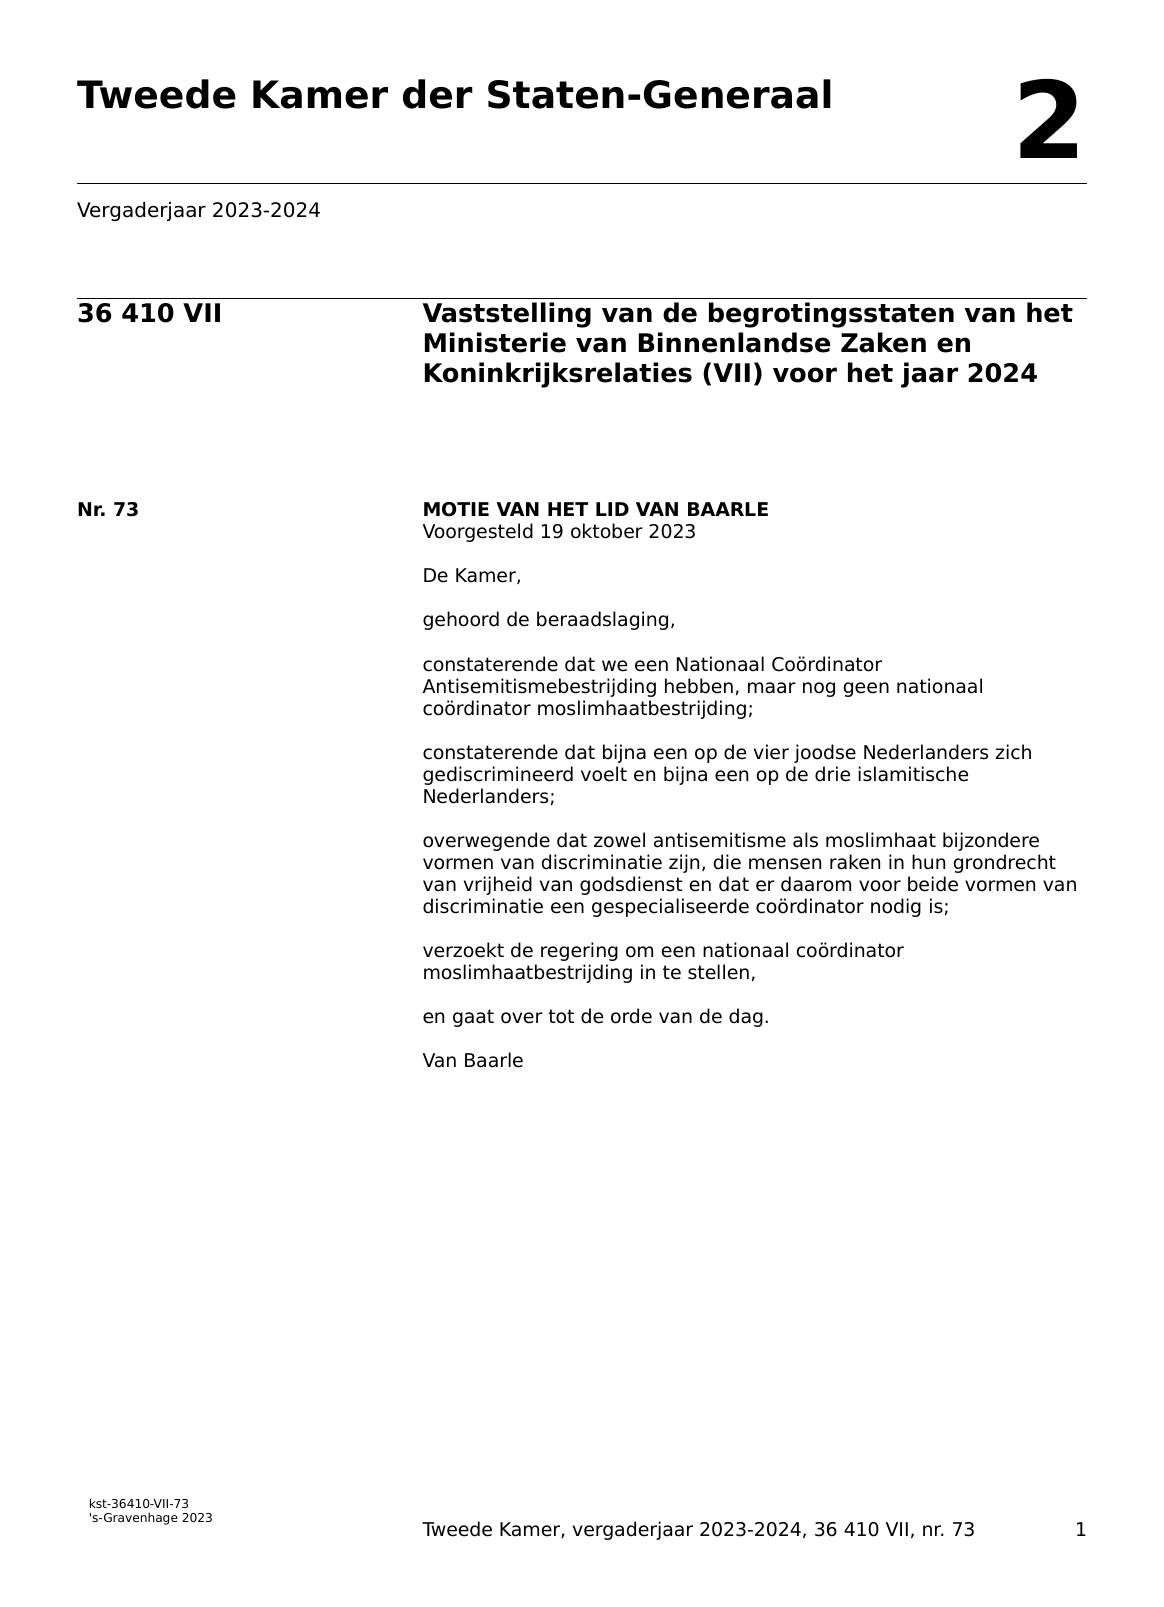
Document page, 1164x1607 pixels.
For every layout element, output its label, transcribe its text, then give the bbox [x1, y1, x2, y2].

text Voorgesteld 19 oktober 2023 [422, 521, 1087, 543]
text overwegende dat zowel antisemitisme als moslimhaat bijzondere vormen van discriminatie zijn, die mensen raken in hun grondrecht van vrijheid van godsdienst en dat er daarom voor beide vormen van discriminatie een gespecialiseerde coördinator nodig is; [422, 830, 1087, 918]
table_header 2 [886, 59, 1087, 183]
subtitle Nr. 73 MOTIE VAN HET LID VAN BAARLE [77, 499, 1087, 521]
subtitle 36 410 VII Vaststelling van de begrotingsstaten van het Ministerie van Binnenlandse Zaken en Koninkrijksrelaties (VII) voor het jaar 2024 [77, 299, 1087, 388]
table_cell Vergaderjaar 2023-2024 [77, 184, 1087, 298]
text en gaat over tot de orde van de dag. [422, 1006, 1087, 1028]
text verzoekt de regering om een nationaal coördinator moslimhaatbestrijding in te stellen, [422, 940, 1087, 984]
text constaterende dat bijna een op de vier joodse Nederlanders zich gediscrimineerd voelt en bijna een op de drie islamitische Nederlanders; [422, 742, 1087, 808]
text De Kamer, [422, 565, 1087, 587]
text Van Baarle [422, 1050, 1087, 1072]
text kst-36410-VII-73 [88, 1497, 323, 1511]
text constaterende dat we een Nationaal Coördinator Antisemitismebestrijding hebben, maar nog geen nationaal coördinator moslimhaatbestrijding; [422, 653, 1087, 719]
text gehoord de beraadslaging, [422, 609, 1087, 631]
table_header Tweede Kamer der Staten-Generaal [77, 59, 886, 183]
text 's-Gravenhage 2023 [88, 1511, 323, 1525]
